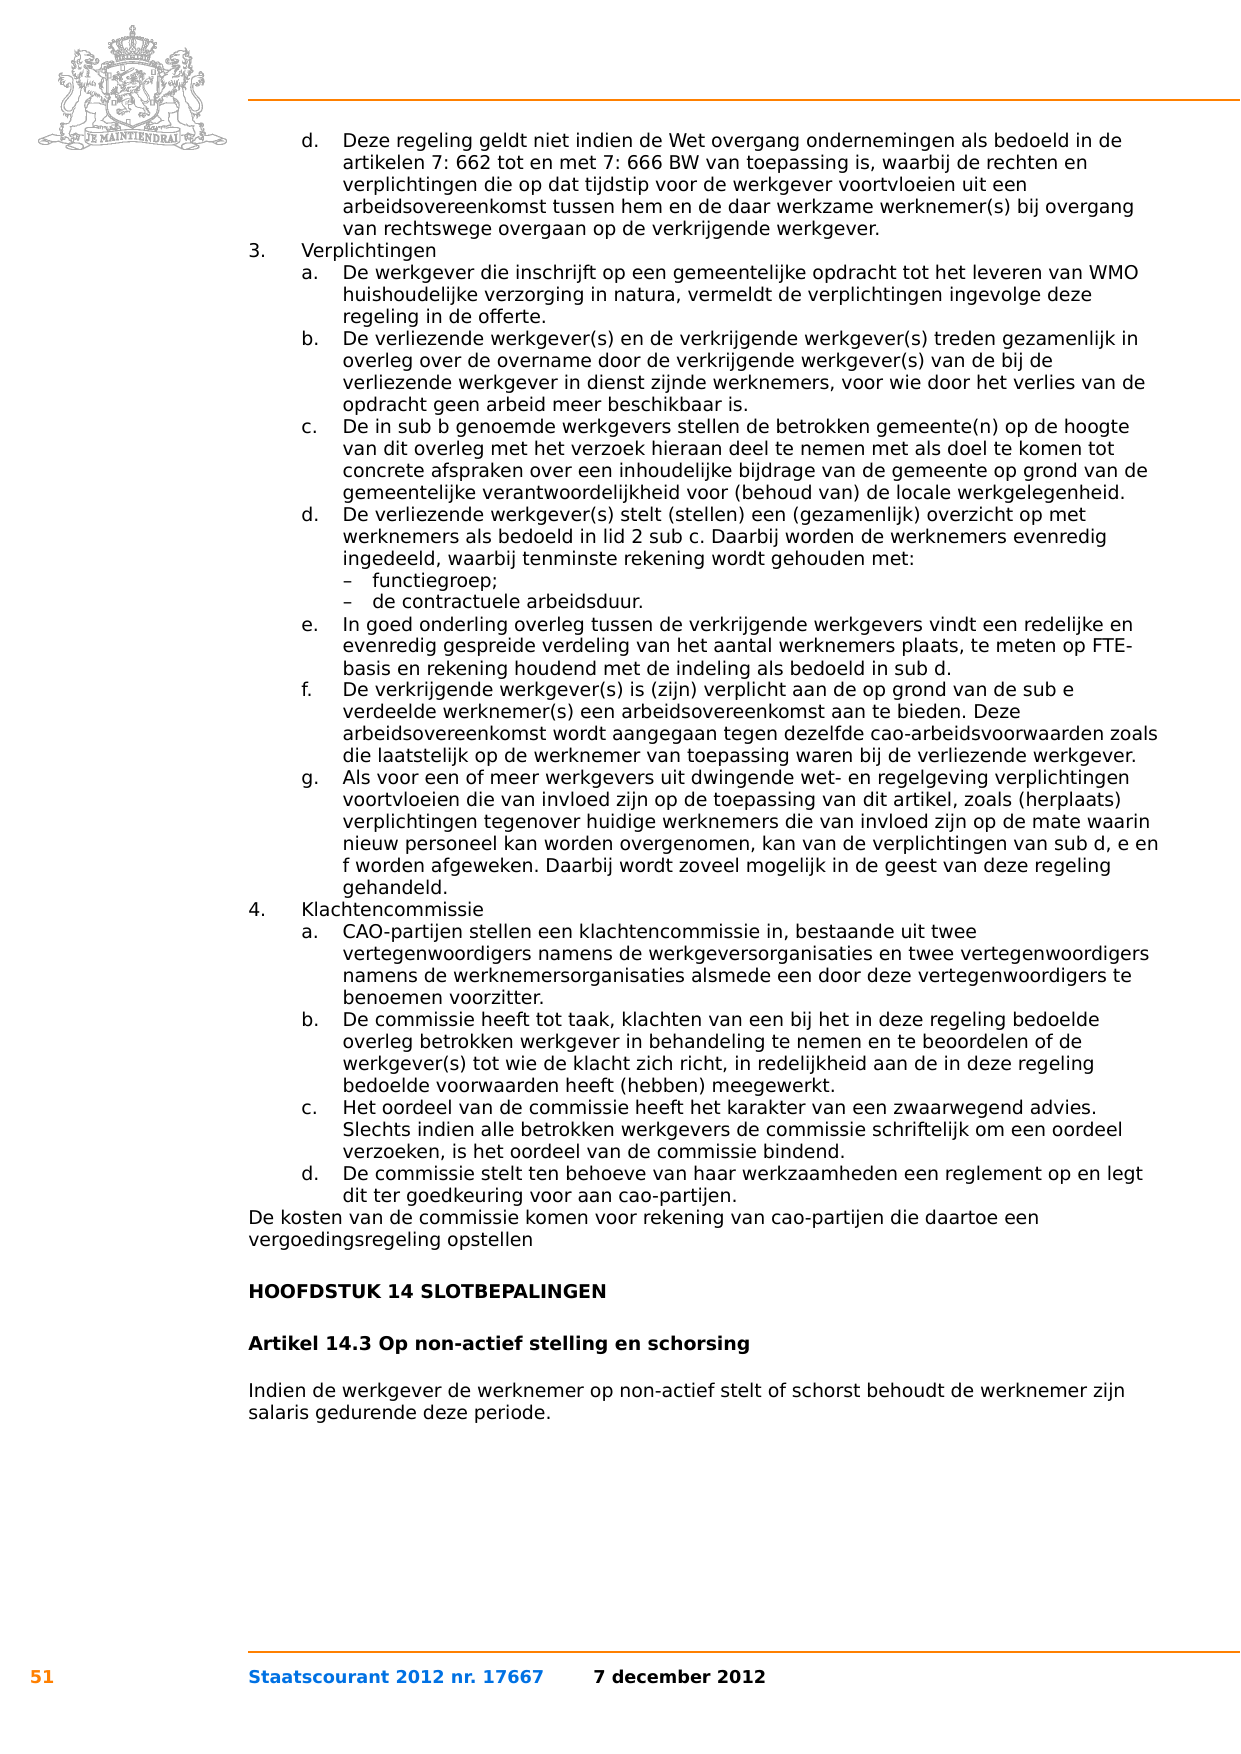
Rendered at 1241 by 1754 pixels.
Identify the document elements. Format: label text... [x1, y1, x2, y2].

text c. De in sub b genoemde werkgevers stellen de betrokken gemeente(n) op de hoogte van dit overleg met het verzoek hieraan deel te nemen met als doel te komen tot concrete afspraken over een inhoudelijke bijdrage van de gemeente op grond van de gemeentelijke verantwoordelijkheid voor (behoud van) de locale werkgelegenheid. [301, 416, 1163, 503]
text d. De commissie stelt ten behoeve van haar werkzaamheden een reglement op en legt dit ter goedkeuring voor aan cao-partijen. [301, 1163, 1163, 1207]
text g. Als voor een of meer werkgevers uit dwingende wet- en regelgeving verplichtingen voortvloeien die van invloed zijn op de toepassing van dit artikel, zoals (herplaats) verplichtingen tegenover huidige werknemers die van invloed zijn op de mate waarin nieuw personeel kan worden overgenomen, kan van de verplichtingen van sub d, e en f worden afgeweken. Daarbij wordt zoveel mogelijk in de geest van deze regeling gehandeld. [301, 767, 1163, 899]
text De kosten van de commissie komen voor rekening van cao-partijen die daartoe een vergoedingsregeling opstellen [248, 1207, 1163, 1251]
text c. Het oordeel van de commissie heeft het karakter van een zwaarwegend advies. Slechts indien alle betrokken werkgevers de commissie schriftelijk om een oordeel verzoeken, is het oordeel van de commissie bindend. [301, 1097, 1163, 1163]
text f. De verkrijgende werkgever(s) is (zijn) verplicht aan de op grond van de sub e verdeelde werknemer(s) een arbeidsovereenkomst aan te bieden. Deze arbeidsovereenkomst wordt aangegaan tegen dezelfde cao-arbeidsvoorwaarden zoals die laatstelijk op de werknemer van toepassing waren bij de verliezende werkgever. [301, 679, 1163, 767]
text d. De verliezende werkgever(s) stelt (stellen) een (gezamenlijk) overzicht op met werknemers als bedoeld in lid 2 sub c. Daarbij worden de werknemers evenredig ingedeeld, waarbij tenminste rekening wordt gehouden met: [301, 503, 1163, 569]
text a. De werkgever die inschrijft op een gemeentelijke opdracht tot het leveren van WMO huishoudelijke verzorging in natura, vermeldt de verplichtingen ingevolge deze regeling in de offerte. [301, 262, 1163, 328]
text a. CAO-partijen stellen een klachtencommissie in, bestaande uit twee vertegenwoordigers namens de werkgeversorganisaties en twee vertegenwoordigers namens de werknemersorganisaties alsmede een door deze vertegenwoordigers te benoemen voorzitter. [301, 921, 1163, 1009]
text e. In goed onderling overleg tussen de verkrijgende werkgevers vindt een redelijke en evenredig gespreide verdeling van het aantal werknemers plaats, te meten op FTE-basis en rekening houdend met de indeling als bedoeld in sub d. [301, 613, 1163, 679]
text b. De verliezende werkgever(s) en de verkrijgende werkgever(s) treden gezamenlijk in overleg over de overname door de verkrijgende werkgever(s) van de bij de verliezende werkgever in dienst zijnde werknemers, voor wie door het verlies van de opdracht geen arbeid meer beschikbaar is. [301, 328, 1163, 416]
text – functiegroep; [343, 569, 1163, 591]
text – de contractuele arbeidsduur. [343, 591, 1163, 613]
text b. De commissie heeft tot taak, klachten van een bij het in deze regeling bedoelde overleg betrokken werkgever in behandeling te nemen en te beoordelen of de werkgever(s) tot wie de klacht zich richt, in redelijkheid aan de in deze regeling bedoelde voorwaarden heeft (hebben) meegewerkt. [301, 1009, 1163, 1097]
text 4. Klachtencommissie [248, 899, 1163, 921]
text Indien de werkgever de werknemer op non-actief stelt of schorst behoudt de werknemer zijn salaris gedurende deze periode. [248, 1380, 1163, 1424]
text 3. Verplichtingen [248, 240, 1163, 262]
picture [38, 25, 227, 150]
subtitle Artikel 14.3 Op non-actief stelling en schorsing [248, 1333, 1163, 1355]
text d. Deze regeling geldt niet indien de Wet overgang ondernemingen als bedoeld in de artikelen 7: 662 tot en met 7: 666 BW van toepassing is, waarbij de rechten en verplichtingen die op dat tijdstip voor de werkgever voortvloeien uit een arbeidsovereenkomst tussen hem en de daar werkzame werknemer(s) bij overgang van rechtswege overgaan op de verkrijgende werkgever. [301, 130, 1163, 240]
subtitle HOOFDSTUK 14 SLOTBEPALINGEN [248, 1281, 1163, 1303]
